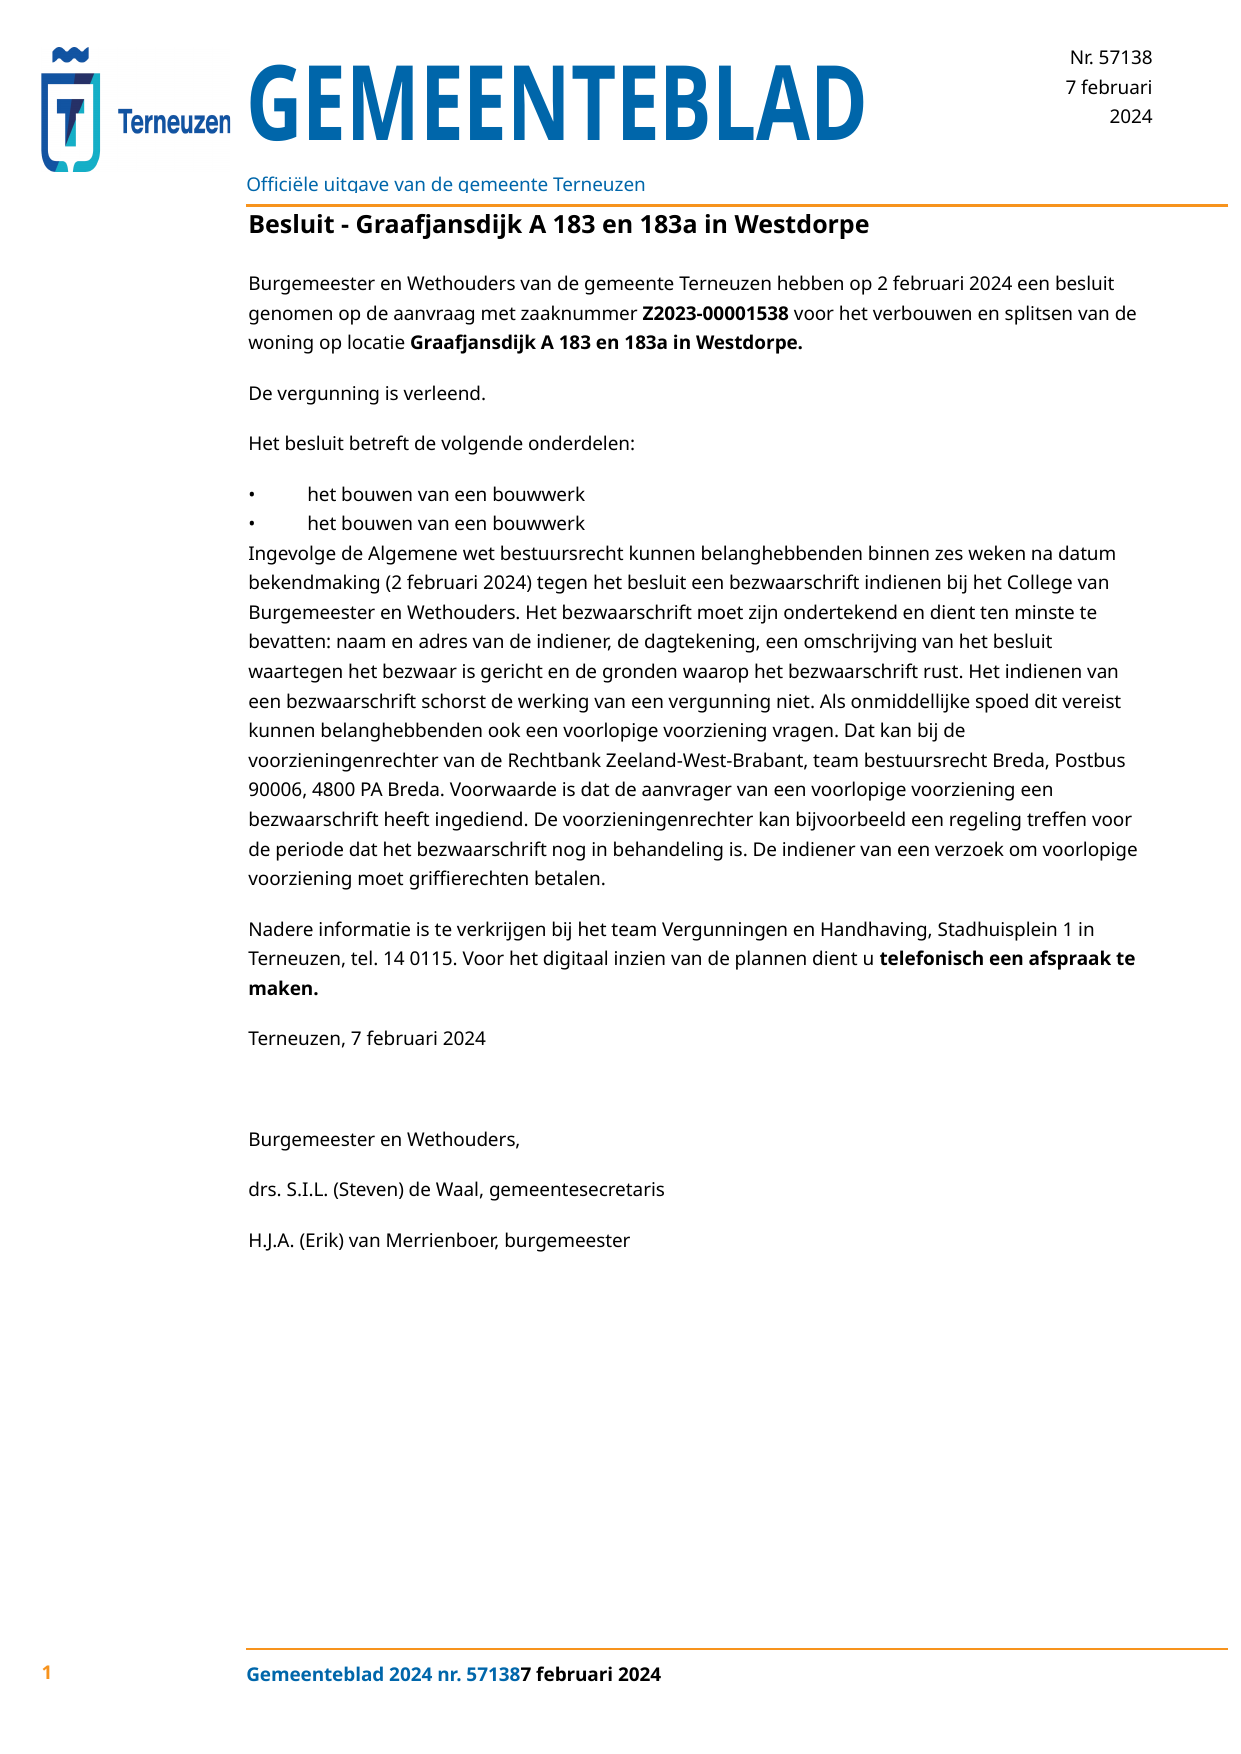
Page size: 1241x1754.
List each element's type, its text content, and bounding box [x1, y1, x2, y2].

text Ingevolge de Algemene wet bestuursrecht kunnen belanghebbenden binnen zes weken na datum bekendmaking (2 februari 2024) tegen het besluit een bezwaarschrift indienen bij het College van Burgemeester en Wethouders. Het bezwaarschrift moet zijn ondertekend en dient ten minste te bevatten: naam en adres van de indiener, de dagtekening, een omschrijving van het besluit waartegen het bezwaar is gericht en de gronden waarop het bezwaarschrift rust. Het indienen van een bezwaarschrift schorst de werking van een vergunning niet. Als onmiddellijke spoed dit vereist kunnen belanghebbenden ook een voorlopige voorziening vragen. Dat kan bij de voorzieningenrechter van de Rechtbank Zeeland-West-Brabant, team bestuursrecht Breda, Postbus 90006, 4800 PA Breda. Voorwaarde is dat de aanvrager van een voorlopige voorziening een bezwaarschrift heeft ingediend. De voorzieningenrechter kan bijvoorbeeld een regeling treffen voor de periode dat het bezwaarschrift nog in behandeling is. De indiener van een verzoek om voorlopige voorziening moet griffierechten betalen. [248, 540, 1152, 891]
picture [41, 47, 231, 172]
text Besluit - Graafjansdijk A 183 en 183a in Westdorpe [248, 207, 1152, 241]
text Burgemeester en Wethouders, [248, 1126, 1152, 1152]
list het bouwen van een bouwwerk [248, 481, 1152, 506]
text Het besluit betreft de volgende onderdelen: [248, 430, 1152, 456]
text Terneuzen, 7 februari 2024 [248, 1025, 1152, 1051]
text De vergunning is verleend. [248, 380, 1152, 406]
text Burgemeester en Wethouders van de gemeente Terneuzen hebben op 2 februari 2024 een besluit genomen op de aanvraag met zaaknummer Z2023-00001538 voor het verbouwen en splitsen van de woning op locatie Graafjansdijk A 183 en 183a in Westdorpe. [248, 270, 1152, 355]
text Nadere informatie is te verkrijgen bij het team Vergunningen en Handhaving, Stadhuisplein 1 in Terneuzen, tel. 14 0115. Voor het digitaal inzien van de plannen dient u telefonisch een afspraak te maken. [248, 916, 1152, 1001]
text H.J.A. (Erik) van Merrienboer, burgemeester [248, 1227, 1152, 1253]
text drs. S.I.L. (Steven) de Waal, gemeentesecretaris [248, 1177, 1152, 1202]
list het bouwen van een bouwwerk [248, 510, 1152, 536]
